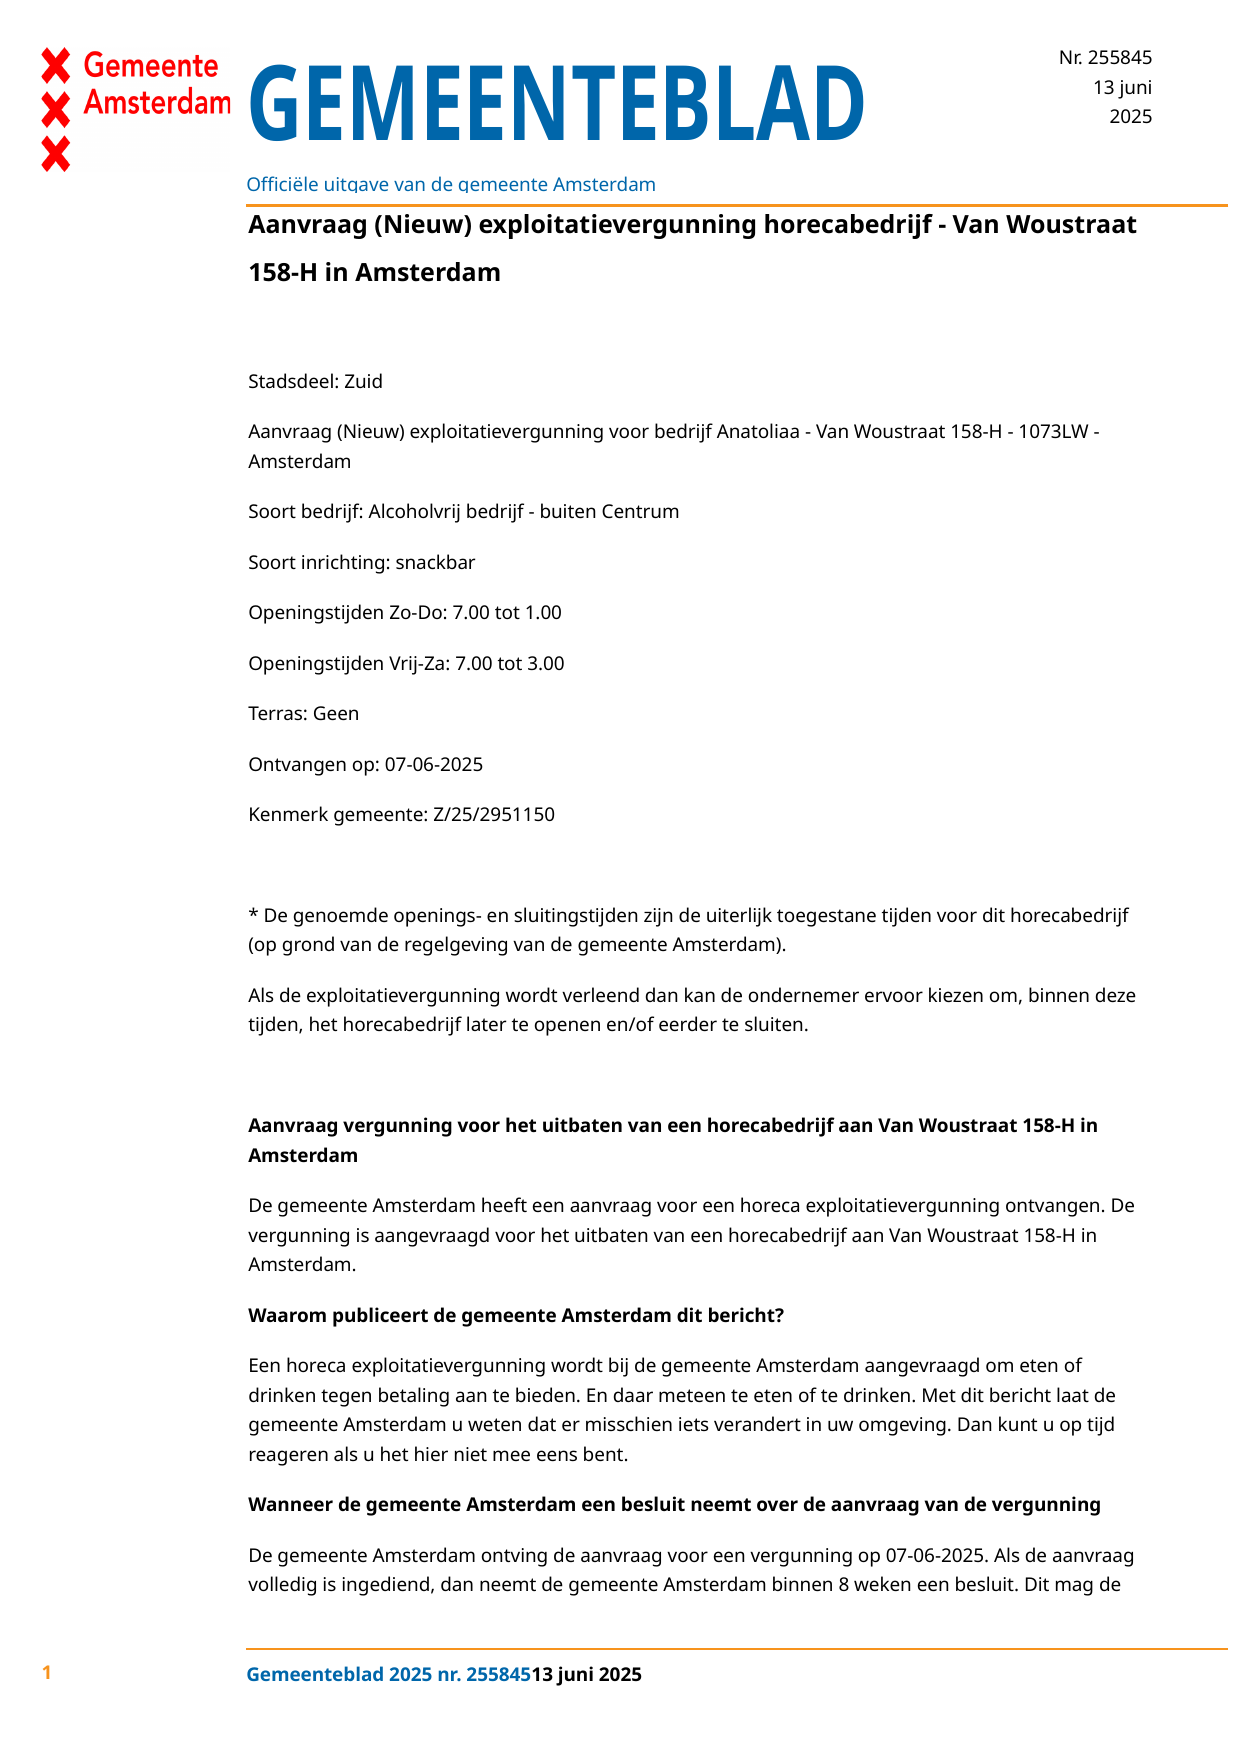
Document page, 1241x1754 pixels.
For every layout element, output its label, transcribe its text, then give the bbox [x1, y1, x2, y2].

text Soort bedrijf: Alcoholvrij bedrijf - buiten Centrum [248, 499, 1152, 524]
text Kenmerk gemeente: Z/25/2951150 [248, 801, 1152, 827]
text Als de exploitatievergunning wordt verleend dan kan de ondernemer ervoor kiezen om, binnen deze tijden, het horecabedrijf later te openen en/of eerder te sluiten. [248, 982, 1152, 1037]
text Terras: Geen [248, 700, 1152, 726]
text Aanvraag (Nieuw) exploitatievergunning horecabedrijf - Van Woustraat 158-H in Amsterdam [248, 207, 1152, 288]
text Openingstijden Vrij-Za: 7.00 tot 3.00 [248, 650, 1152, 676]
text Aanvraag (Nieuw) exploitatievergunning voor bedrijf Anatoliaa - Van Woustraat 158-H - 1073LW - Amsterdam [248, 419, 1152, 474]
text Waarom publiceert de gemeente Amsterdam dit bericht? [248, 1302, 1152, 1328]
text * De genoemde openings- en sluitingstijden zijn de uiterlijk toegestane tijden voor dit horecabedrijf (op grond van de regelgeving van de gemeente Amsterdam). [248, 902, 1152, 957]
picture [41, 47, 231, 172]
text Aanvraag vergunning voor het uitbaten van een horecabedrijf aan Van Woustraat 158-H in Amsterdam [248, 1112, 1152, 1168]
text Ontvangen op: 07-06-2025 [248, 751, 1152, 777]
text Stadsdeel: Zuid [248, 368, 1152, 394]
text Openingstijden Zo-Do: 7.00 tot 1.00 [248, 599, 1152, 625]
text Een horeca exploitatievergunning wordt bij de gemeente Amsterdam aangevraagd om eten of drinken tegen betaling aan te bieden. En daar meteen te eten of te drinken. Met dit bericht laat de gemeente Amsterdam u weten dat er misschien iets verandert in uw omgeving. Dan kunt u op tijd reageren als u het hier niet mee eens bent. [248, 1352, 1152, 1467]
text Wanneer de gemeente Amsterdam een besluit neemt over de aanvraag van de vergunning [248, 1492, 1152, 1517]
text De gemeente Amsterdam ontving de aanvraag voor een vergunning op 07-06-2025. Als de aanvraag volledig is ingediend, dan neemt de gemeente Amsterdam binnen 8 weken een besluit. Dit mag de [248, 1542, 1152, 1597]
text Soort inrichting: snackbar [248, 549, 1152, 575]
text De gemeente Amsterdam heeft een aanvraag voor een horeca exploitatievergunning ontvangen. De vergunning is aangevraagd voor het uitbaten van een horecabedrijf aan Van Woustraat 158-H in Amsterdam. [248, 1192, 1152, 1277]
